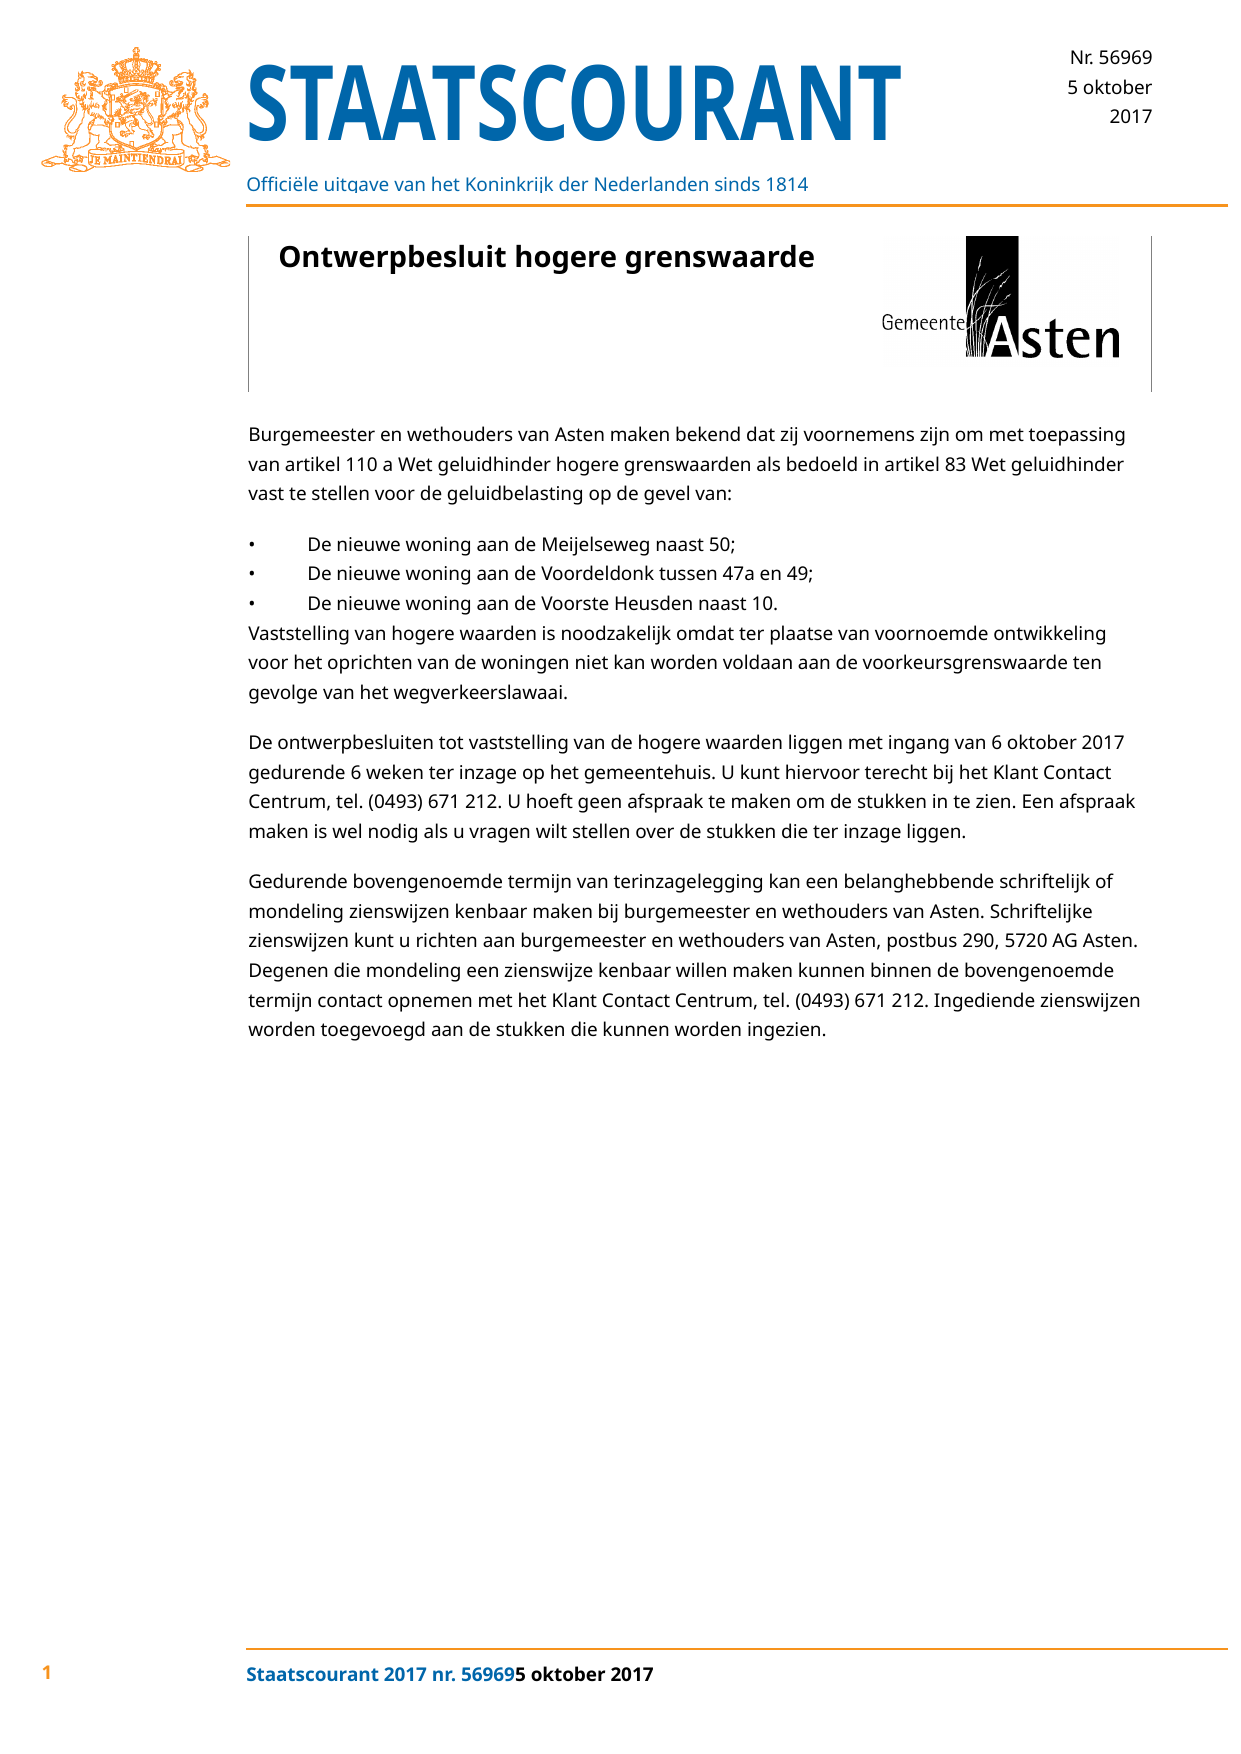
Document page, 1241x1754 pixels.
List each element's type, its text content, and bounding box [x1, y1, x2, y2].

text De ontwerpbesluiten tot vaststelling van de hogere waarden liggen met ingang van 6 oktober 2017 gedurende 6 weken ter inzage op het gemeentehuis. U kunt hiervoor terecht bij het Klant Contact Centrum, tel. (0493) 671 212. U hoeft geen afspraak te maken om de stukken in te zien. Een afspraak maken is wel nodig als u vragen wilt stellen over de stukken die ter inzage liggen. [248, 729, 1152, 844]
list De nieuwe woning aan de Voorste Heusden naast 10. [248, 590, 1152, 616]
picture [882, 236, 1119, 367]
table_header Ontwerpbesluit hogere grenswaarde [249, 236, 850, 392]
text Burgemeester en wethouders van Asten maken bekend dat zij voornemens zijn om met toepassing van artikel 110 a Wet geluidhinder hogere grenswaarden als bedoeld in artikel 83 Wet geluidhinder vast te stellen voor de geluidbelasting op de gevel van: [248, 421, 1152, 506]
text Vaststelling van hogere waarden is noodzakelijk omdat ter plaatse van voornoemde ontwikkeling voor het oprichten van de woningen niet kan worden voldaan aan de voorkeursgrenswaarde ten gevolge van het wegverkeerslawaai. [248, 620, 1152, 704]
list De nieuwe woning aan de Meijelseweg naast 50; [248, 531, 1152, 557]
table_header [850, 236, 1151, 392]
list De nieuwe woning aan de Voordeldonk tussen 47a en 49; [248, 561, 1152, 586]
picture [41, 47, 231, 172]
text Gedurende bovengenoemde termijn van terinzagelegging kan een belanghebbende schriftelijk of mondeling zienswijzen kenbaar maken bij burgemeester en wethouders van Asten. Schriftelijke zienswijzen kunt u richten aan burgemeester en wethouders van Asten, postbus 290, 5720 AG Asten. Degenen die mondeling een zienswijze kenbaar willen maken kunnen binnen de bovengenoemde termijn contact opnemen met het Klant Contact Centrum, tel. (0493) 671 212. Ingediende zienswijzen worden toegevoegd aan de stukken die kunnen worden ingezien. [248, 868, 1152, 1042]
